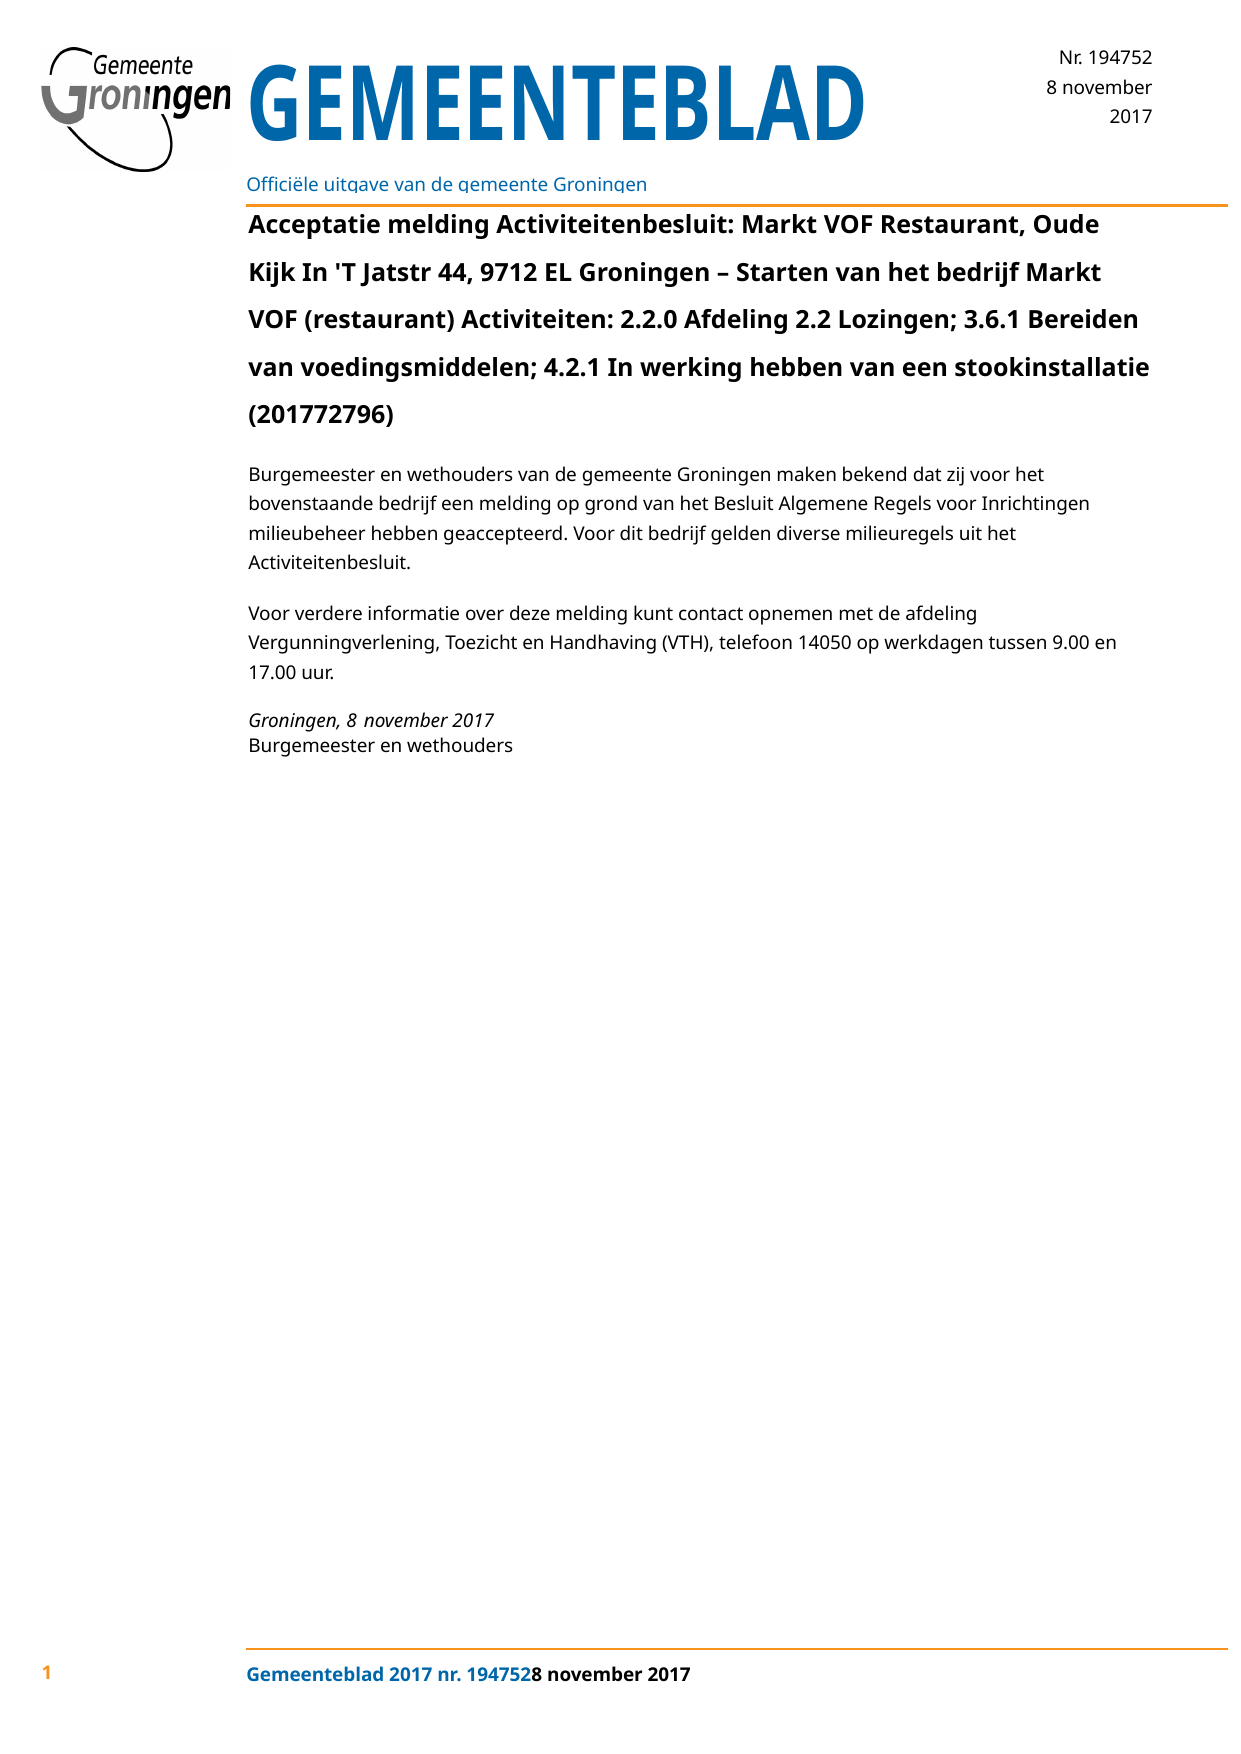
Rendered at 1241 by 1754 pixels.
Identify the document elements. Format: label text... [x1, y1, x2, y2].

picture [41, 47, 231, 172]
text Groningen, 8 november 2017 [248, 707, 1152, 733]
text Voor verdere informatie over deze melding kunt contact opnemen met de afdeling Vergunningverlening, Toezicht en Handhaving (VTH), telefoon 14050 op werkdagen tussen 9.00 en 17.00 uur. [248, 600, 1152, 685]
text Acceptatie melding Activiteitenbesluit: Markt VOF Restaurant, Oude Kijk In 'T Jatstr 44, 9712 EL Groningen – Starten van het bedrijf Markt VOF (restaurant) Activiteiten: 2.2.0 Afdeling 2.2 Lozingen; 3.6.1 Bereiden van voedingsmiddelen; 4.2.1 In werking hebben van een stookinstallatie (201772796) [248, 207, 1152, 431]
text Burgemeester en wethouders [248, 733, 1152, 758]
text Burgemeester en wethouders van de gemeente Groningen maken bekend dat zij voor het bovenstaande bedrijf een melding op grond van het Besluit Algemene Regels voor Inrichtingen milieubeheer hebben geaccepteerd. Voor dit bedrijf gelden diverse milieuregels uit het Activiteitenbesluit. [248, 461, 1152, 575]
